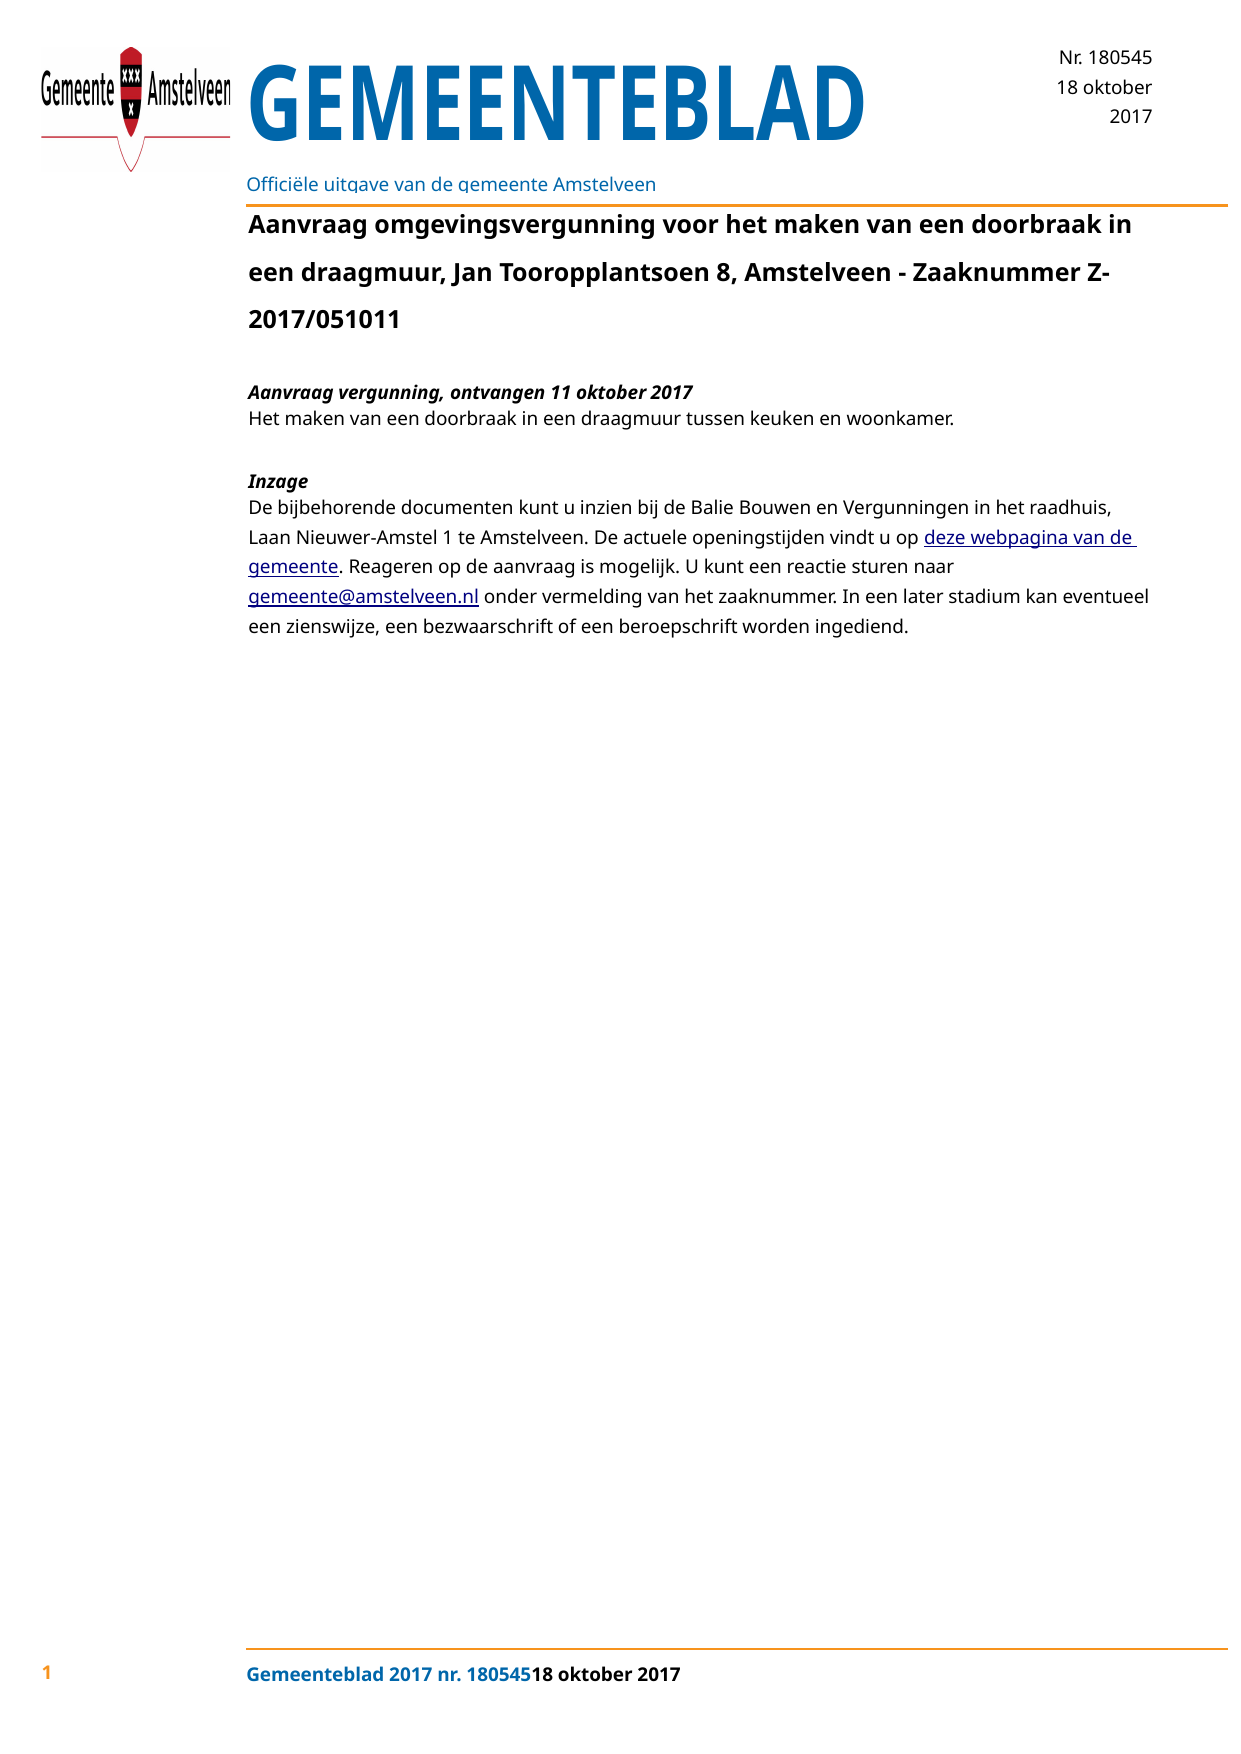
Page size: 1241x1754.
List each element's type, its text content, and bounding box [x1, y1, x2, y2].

text Het maken van een doorbraak in een draagmuur tussen keuken en woonkamer. [248, 405, 1152, 431]
picture [41, 47, 231, 172]
text De bijbehorende documenten kunt u inzien bij de Balie Bouwen en Vergunningen in het raadhuis, Laan Nieuwer-Amstel 1 te Amstelveen. De actuele openingstijden vindt u op deze webpagina van de gemeente. Reageren op de aanvraag is mogelijk. U kunt een reactie sturen naar gemeente@amstelveen.nl onder vermelding van het zaaknummer. In een later stadium kan eventueel een zienswijze, een bezwaarschrift of een beroepschrift worden ingediend. [248, 494, 1152, 638]
text Aanvraag omgevingsvergunning voor het maken van een doorbraak in een draagmuur, Jan Tooropplantsoen 8, Amstelveen - Zaaknummer Z-2017/051011 [248, 207, 1152, 336]
text Inzage [248, 469, 1152, 494]
text Aanvraag vergunning, ontvangen 11 oktober 2017 [248, 379, 1152, 405]
